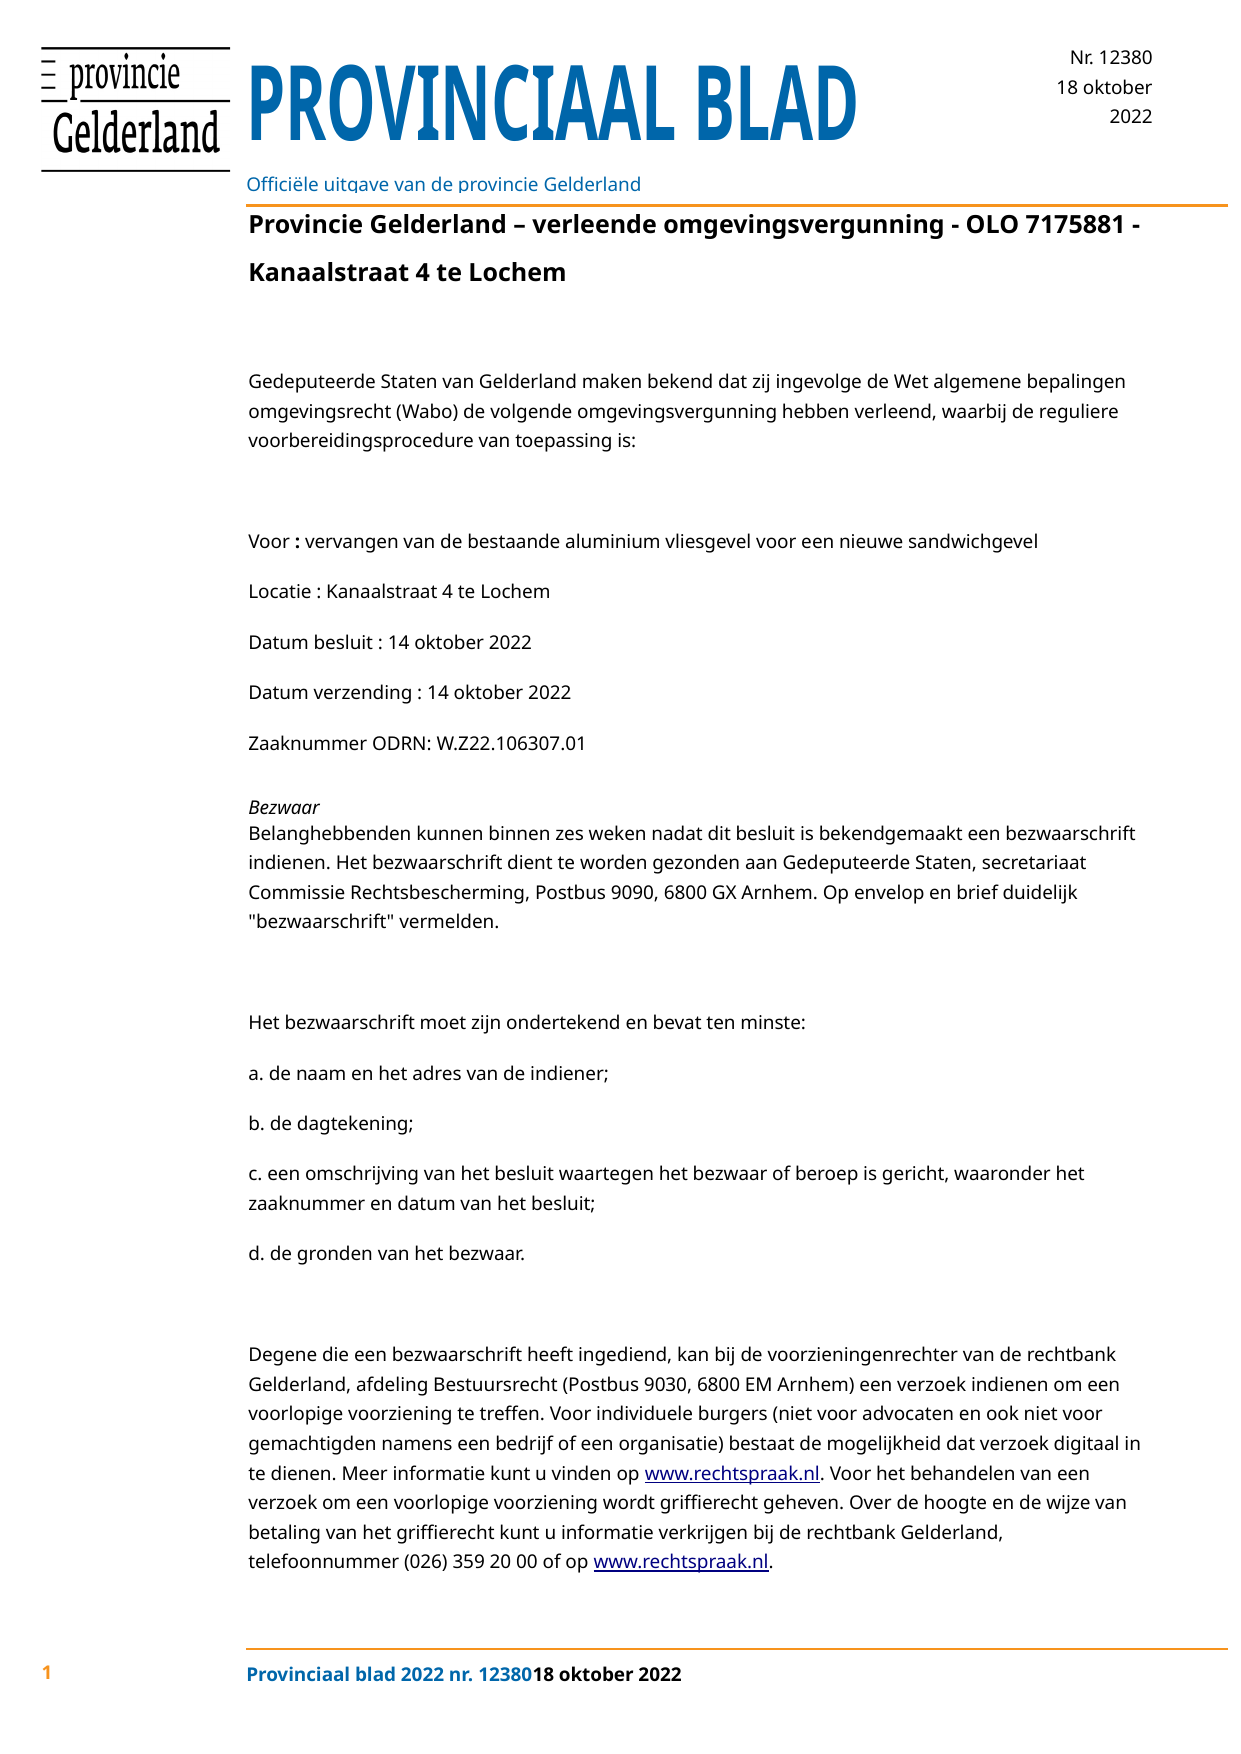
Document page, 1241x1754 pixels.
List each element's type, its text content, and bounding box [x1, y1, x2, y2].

text Belanghebbenden kunnen binnen zes weken nadat dit besluit is bekendgemaakt een bezwaarschrift indienen. Het bezwaarschrift dient te worden gezonden aan Gedeputeerde Staten, secretariaat Commissie Rechtsbescherming, Postbus 9090, 6800 GX Arnhem. Op envelop en brief duidelijk "bezwaarschrift" vermelden. [248, 820, 1152, 934]
text c. een omschrijving van het besluit waartegen het bezwaar of beroep is gericht, waaronder het zaaknummer en datum van het besluit; [248, 1161, 1152, 1216]
text b. de dagtekening; [248, 1110, 1152, 1136]
text Datum verzending : 14 oktober 2022 [248, 679, 1152, 705]
text Provincie Gelderland – verleende omgevingsvergunning - OLO 7175881 - Kanaalstraat 4 te Lochem [248, 207, 1152, 288]
text Degene die een bezwaarschrift heeft ingediend, kan bij de voorzieningenrechter van de rechtbank Gelderland, afdeling Bestuursrecht (Postbus 9030, 6800 EM Arnhem) een verzoek indienen om een voorlopige voorziening te treffen. Voor individuele burgers (niet voor advocaten en ook niet voor gemachtigden namens een bedrijf of een organisatie) bestaat de mogelijkheid dat verzoek digitaal in te dienen. Meer informatie kunt u vinden op www.rechtspraak.nl. Voor het behandelen van een verzoek om een voorlopige voorziening wordt griffierecht geheven. Over de hoogte en de wijze van betaling van het griffierecht kunt u informatie verkrijgen bij de rechtbank Gelderland, telefoonnummer (026) 359 20 00 of op www.rechtspraak.nl. [248, 1341, 1152, 1574]
text Gedeputeerde Staten van Gelderland maken bekend dat zij ingevolge de Wet algemene bepalingen omgevingsrecht (Wabo) de volgende omgevingsvergunning hebben verleend, waarbij de reguliere voorbereidingsprocedure van toepassing is: [248, 368, 1152, 453]
text Datum besluit : 14 oktober 2022 [248, 629, 1152, 655]
text d. de gronden van het bezwaar. [248, 1241, 1152, 1266]
text Bezwaar [248, 794, 1152, 820]
text Zaaknummer ODRN: W.Z22.106307.01 [248, 730, 1152, 756]
text a. de naam en het adres van de indiener; [248, 1060, 1152, 1085]
text Voor : vervangen van de bestaande aluminium vliesgevel voor een nieuwe sandwichgevel [248, 528, 1152, 554]
picture [41, 47, 231, 172]
text Locatie : Kanaalstraat 4 te Lochem [248, 579, 1152, 604]
text Het bezwaarschrift moet zijn ondertekend en bevat ten minste: [248, 1009, 1152, 1035]
